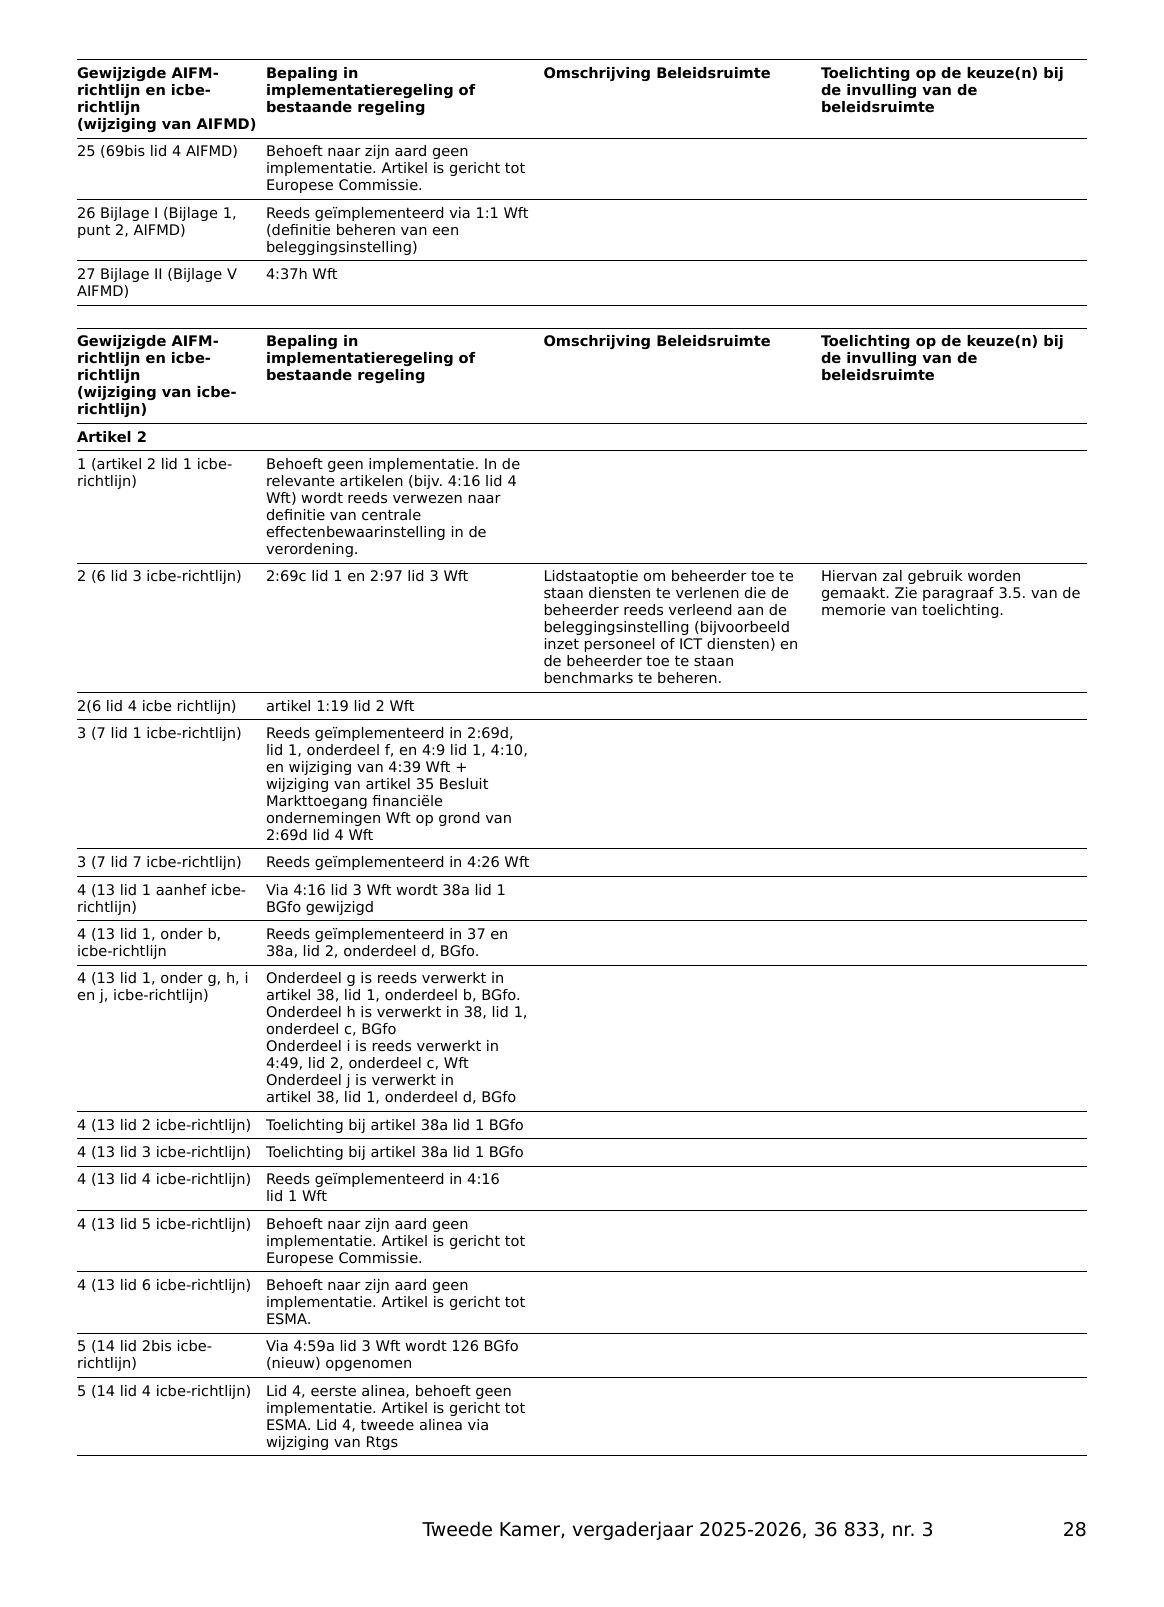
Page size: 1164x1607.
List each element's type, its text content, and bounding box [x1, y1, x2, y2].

table_cell Via 4:16 lid 3 Wft wordt 38a lid 1 BGfo gewijzigd [260, 877, 537, 920]
table_cell [538, 1139, 815, 1166]
table_cell 2:69c lid 1 en 2:97 lid 3 Wft [260, 564, 537, 692]
table_cell Lid 4, eerste alinea, behoeft geen implementatie. Artikel is gericht tot ESMA. Lid 4, tweede alinea via wijziging van Rtgs [260, 1378, 537, 1455]
table_header Toelichting op de keuze(n) bij de invulling van de beleidsruimte [815, 329, 1087, 423]
table_cell 26 Bijlage I (Bijlage 1, punt 2, AIFMD) [77, 200, 260, 260]
table_cell [538, 720, 815, 848]
table_cell Hiervan zal gebruik worden gemaakt. Zie paragraaf 3.5. van de memorie van toelichting. [815, 564, 1087, 692]
table_cell [815, 424, 1087, 450]
table_cell [538, 261, 815, 304]
table_cell [538, 139, 815, 199]
table_header Gewijzigde AIFM-richtlijn en icbe-richtlijn (wijziging van icbe-richtlijn) [77, 329, 260, 423]
table_cell 4 (13 lid 1, onder b, icbe-richtlijn [77, 921, 260, 964]
table_cell [538, 1112, 815, 1138]
table_cell Via 4:59a lid 3 Wft wordt 126 BGfo (nieuw) opgenomen [260, 1334, 537, 1377]
table_cell 5 (14 lid 4 icbe-richtlijn) [77, 1378, 260, 1455]
table_cell 4:37h Wft [260, 261, 537, 304]
table_header Omschrijving Beleidsruimte [538, 60, 815, 137]
table_cell Toelichting bij artikel 38a lid 1 BGfo [260, 1139, 537, 1166]
table_cell 27 Bijlage II (Bijlage V AIFMD) [77, 261, 260, 304]
table_cell [815, 1139, 1087, 1166]
table_cell [538, 451, 815, 562]
table_cell [815, 200, 1087, 260]
table_cell [815, 1167, 1087, 1210]
table_cell [815, 849, 1087, 876]
table_cell [815, 693, 1087, 719]
table_cell [260, 424, 537, 450]
table_cell Artikel 2 [77, 424, 260, 450]
table_cell [815, 720, 1087, 848]
table_cell [815, 261, 1087, 304]
table_header Toelichting op de keuze(n) bij de invulling van de beleidsruimte [815, 60, 1087, 137]
table_cell [538, 424, 815, 450]
table_cell 3 (7 lid 7 icbe-richtlijn) [77, 849, 260, 876]
table_cell Reeds geïmplementeerd in 2:69d, lid 1, onderdeel f, en 4:9 lid 1, 4:10, en wijziging van 4:39 Wft + wijziging van artikel 35 Besluit Markttoegang financiële ondernemingen Wft op grond van 2:69d lid 4 Wft [260, 720, 537, 848]
table_cell [815, 139, 1087, 199]
table_cell 2 (6 lid 3 icbe-richtlijn) [77, 564, 260, 692]
table_cell 25 (69bis lid 4 AIFMD) [77, 139, 260, 199]
table_cell 4 (13 lid 5 icbe-richtlijn) [77, 1211, 260, 1271]
table_cell Toelichting bij artikel 38a lid 1 BGfo [260, 1112, 537, 1138]
table_cell 4 (13 lid 6 icbe-richtlijn) [77, 1272, 260, 1333]
table_cell [815, 451, 1087, 562]
table_cell [815, 1378, 1087, 1455]
table_cell [538, 1211, 815, 1271]
table_cell [815, 1272, 1087, 1333]
table_cell [538, 693, 815, 719]
table_cell 1 (artikel 2 lid 1 icbe-richtlijn) [77, 451, 260, 562]
table_cell [538, 1334, 815, 1377]
table_cell Reeds geïmplementeerd in 4:16 lid 1 Wft [260, 1167, 537, 1210]
table_cell Reeds geïmplementeerd in 4:26 Wft [260, 849, 537, 876]
table_cell [815, 921, 1087, 964]
table_cell Behoeft naar zijn aard geen implementatie. Artikel is gericht tot ESMA. [260, 1272, 537, 1333]
table_cell artikel 1:19 lid 2 Wft [260, 693, 537, 719]
table_cell [538, 1167, 815, 1210]
table_cell [538, 877, 815, 920]
table_header Bepaling in implementatieregeling of bestaande regeling [260, 60, 537, 137]
table_cell Lidstaatoptie om beheerder toe te staan diensten te verlenen die de beheerder reeds verleend aan de beleggingsinstelling (bijvoorbeeld inzet personeel of ICT diensten) en de beheerder toe te staan benchmarks te beheren. [538, 564, 815, 692]
table_cell [815, 966, 1087, 1111]
table_cell 5 (14 lid 2bis icbe-richtlijn) [77, 1334, 260, 1377]
table_cell 4 (13 lid 4 icbe-richtlijn) [77, 1167, 260, 1210]
table_cell Behoeft naar zijn aard geen implementatie. Artikel is gericht tot Europese Commissie. [260, 139, 537, 199]
table_cell 3 (7 lid 1 icbe-richtlijn) [77, 720, 260, 848]
table_cell Onderdeel g is reeds verwerkt in artikel 38, lid 1, onderdeel b, BGfo. Onderdeel h is verwerkt in 38, lid 1, onderdeel c, BGfo Onderdeel i is reeds verwerkt in 4:49, lid 2, onderdeel c, Wft Onderdeel j is verwerkt in artikel 38, lid 1, onderdeel d, BGfo [260, 966, 537, 1111]
table_cell [538, 1378, 815, 1455]
table_cell 2(6 lid 4 icbe richtlijn) [77, 693, 260, 719]
table_cell 4 (13 lid 3 icbe-richtlijn) [77, 1139, 260, 1166]
table_cell Behoeft geen implementatie. In de relevante artikelen (bijv. 4:16 lid 4 Wft) wordt reeds verwezen naar definitie van centrale effectenbewaarinstelling in de verordening. [260, 451, 537, 562]
table_cell 4 (13 lid 1, onder g, h, i en j, icbe-richtlijn) [77, 966, 260, 1111]
table_cell [538, 921, 815, 964]
table_cell [538, 1272, 815, 1333]
table_cell [815, 1112, 1087, 1138]
table_header Gewijzigde AIFM-richtlijn en icbe-richtlijn (wijziging van AIFMD) [77, 60, 260, 137]
table_cell Reeds geïmplementeerd in 37 en 38a, lid 2, onderdeel d, BGfo. [260, 921, 537, 964]
table_cell Behoeft naar zijn aard geen implementatie. Artikel is gericht tot Europese Commissie. [260, 1211, 537, 1271]
table_cell [815, 877, 1087, 920]
table_cell 4 (13 lid 1 aanhef icbe-richtlijn) [77, 877, 260, 920]
table_cell Reeds geïmplementeerd via 1:1 Wft (definitie beheren van een beleggingsinstelling) [260, 200, 537, 260]
table_cell [538, 200, 815, 260]
table_cell [815, 1334, 1087, 1377]
table_cell [538, 849, 815, 876]
table_cell 4 (13 lid 2 icbe-richtlijn) [77, 1112, 260, 1138]
table_header Omschrijving Beleidsruimte [538, 329, 815, 423]
table_cell [538, 966, 815, 1111]
table_cell [815, 1211, 1087, 1271]
table_header Bepaling in implementatieregeling of bestaande regeling [260, 329, 537, 423]
